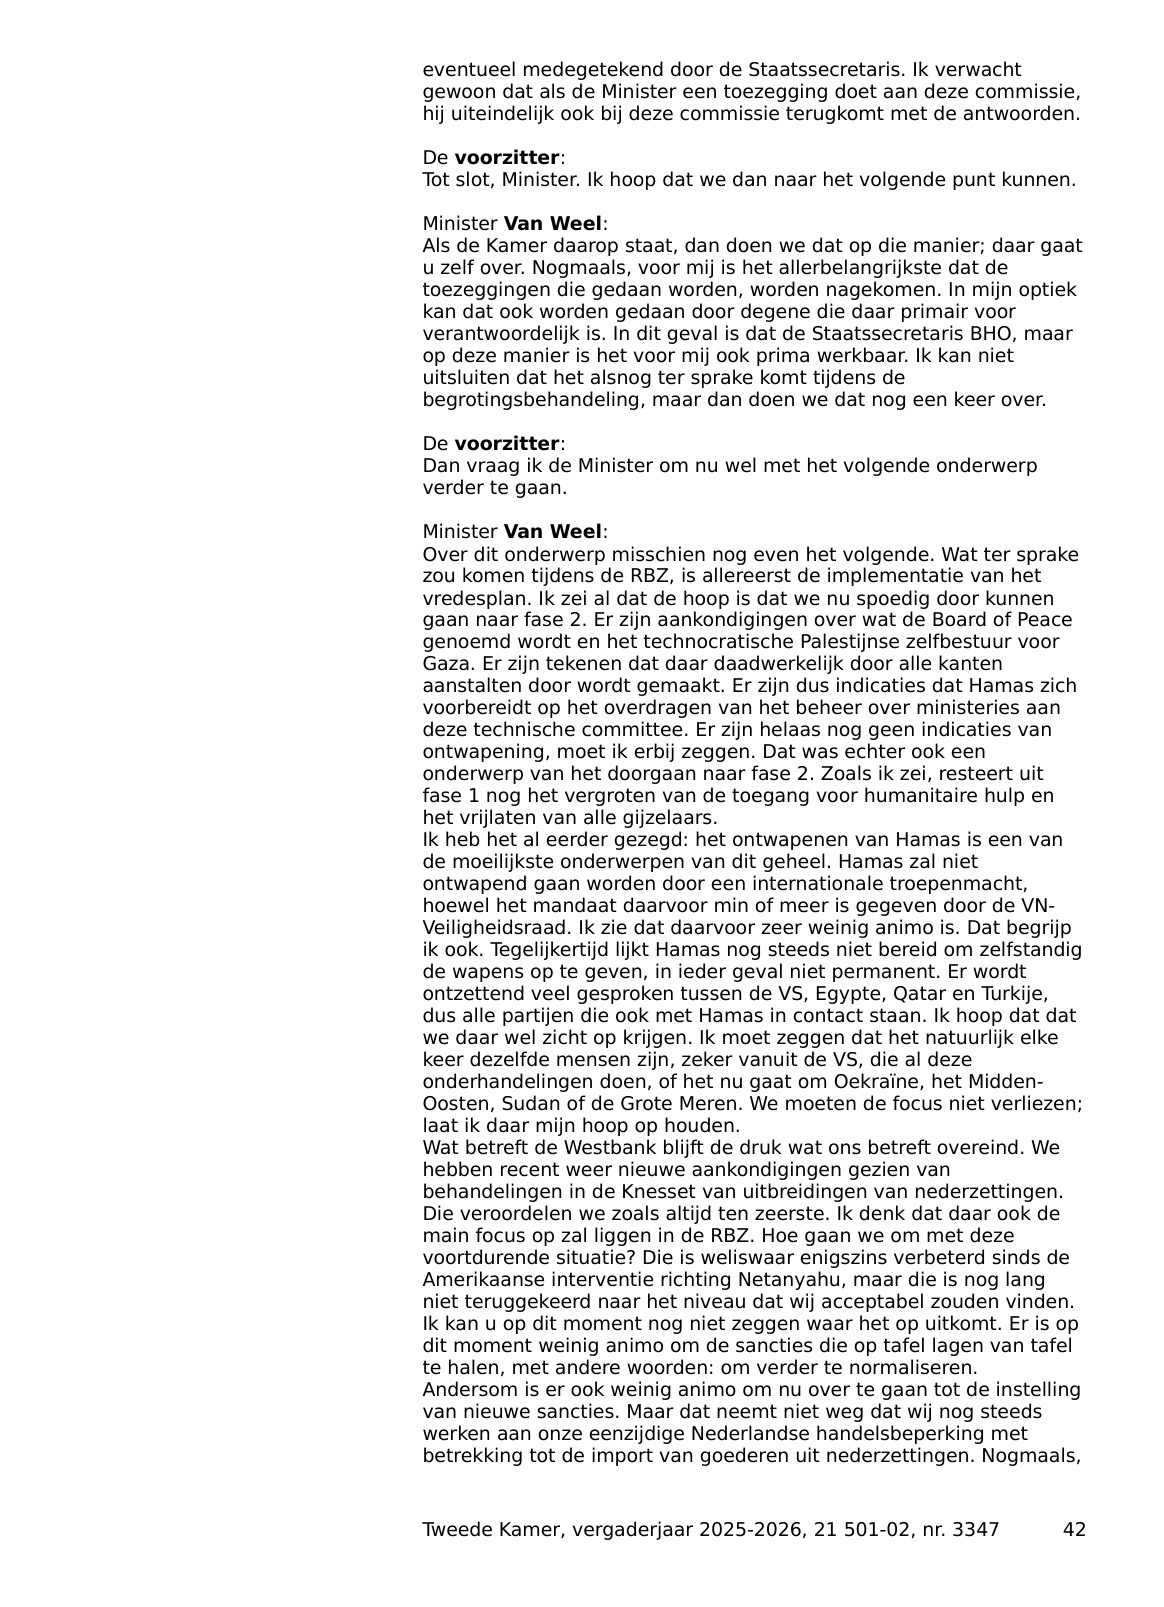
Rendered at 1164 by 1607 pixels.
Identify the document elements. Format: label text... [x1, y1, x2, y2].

text Als de Kamer daarop staat, dan doen we dat op die manier; daar gaat u zelf over. Nogmaals, voor mij is het allerbelangrijkste dat de toezeggingen die gedaan worden, worden nagekomen. In mijn optiek kan dat ook worden gedaan door degene die daar primair voor verantwoordelijk is. In dit geval is dat de Staatssecretaris BHO, maar op deze manier is het voor mij ook prima werkbaar. Ik kan niet uitsluiten dat het alsnog ter sprake komt tijdens de begrotingsbehandeling, maar dan doen we dat nog een keer over. [422, 235, 1087, 411]
text De voorzitter: [422, 433, 1087, 455]
text Minister Van Weel: [422, 213, 1087, 235]
text Over dit onderwerp misschien nog even het volgende. Wat ter sprake zou komen tijdens de RBZ, is allereerst de implementatie van het vredesplan. Ik zei al dat de hoop is dat we nu spoedig door kunnen gaan naar fase 2. Er zijn aankondigingen over wat de Board of Peace genoemd wordt en het technocratische Palestijnse zelfbestuur voor Gaza. Er zijn tekenen dat daar daadwerkelijk door alle kanten aanstalten door wordt gemaakt. Er zijn dus indicaties dat Hamas zich voorbereidt op het overdragen van het beheer over ministeries aan deze technische committee. Er zijn helaas nog geen indicaties van ontwapening, moet ik erbij zeggen. Dat was echter ook een onderwerp van het doorgaan naar fase 2. Zoals ik zei, resteert uit fase 1 nog het vergroten van de toegang voor humanitaire hulp en het vrijlaten van alle gijzelaars. [422, 543, 1087, 829]
text Minister Van Weel: [422, 521, 1087, 543]
text De voorzitter: [422, 147, 1087, 169]
text Andersom is er ook weinig animo om nu over te gaan tot de instelling van nieuwe sancties. Maar dat neemt niet weg dat wij nog steeds werken aan onze eenzijdige Nederlandse handelsbeperking met betrekking tot de import van goederen uit nederzettingen. Nogmaals, [422, 1379, 1087, 1467]
text eventueel medegetekend door de Staatssecretaris. Ik verwacht gewoon dat als de Minister een toezegging doet aan deze commissie, hij uiteindelijk ook bij deze commissie terugkomt met de antwoorden. [422, 59, 1087, 125]
text Ik heb het al eerder gezegd: het ontwapenen van Hamas is een van de moeilijkste onderwerpen van dit geheel. Hamas zal niet ontwapend gaan worden door een internationale troepenmacht, hoewel het mandaat daarvoor min of meer is gegeven door de VN-Veiligheidsraad. Ik zie dat daarvoor zeer weinig animo is. Dat begrijp ik ook. Tegelijkertijd lijkt Hamas nog steeds niet bereid om zelfstandig de wapens op te geven, in ieder geval niet permanent. Er wordt ontzettend veel gesproken tussen de VS, Egypte, Qatar en Turkije, dus alle partijen die ook met Hamas in contact staan. Ik hoop dat dat we daar wel zicht op krijgen. Ik moet zeggen dat het natuurlijk elke keer dezelfde mensen zijn, zeker vanuit de VS, die al deze onderhandelingen doen, of het nu gaat om Oekraïne, het Midden-Oosten, Sudan of de Grote Meren. We moeten de focus niet verliezen; laat ik daar mijn hoop op houden. [422, 829, 1087, 1137]
text Wat betreft de Westbank blijft de druk wat ons betreft overeind. We hebben recent weer nieuwe aankondigingen gezien van behandelingen in de Knesset van uitbreidingen van nederzettingen. Die veroordelen we zoals altijd ten zeerste. Ik denk dat daar ook de main focus op zal liggen in de RBZ. Hoe gaan we om met deze voortdurende situatie? Die is weliswaar enigszins verbeterd sinds de Amerikaanse interventie richting Netanyahu, maar die is nog lang niet teruggekeerd naar het niveau dat wij acceptabel zouden vinden. Ik kan u op dit moment nog niet zeggen waar het op uitkomt. Er is op dit moment weinig animo om de sancties die op tafel lagen van tafel te halen, met andere woorden: om verder te normaliseren. [422, 1137, 1087, 1379]
text Tot slot, Minister. Ik hoop dat we dan naar het volgende punt kunnen. [422, 169, 1087, 191]
text Dan vraag ik de Minister om nu wel met het volgende onderwerp verder te gaan. [422, 455, 1087, 499]
